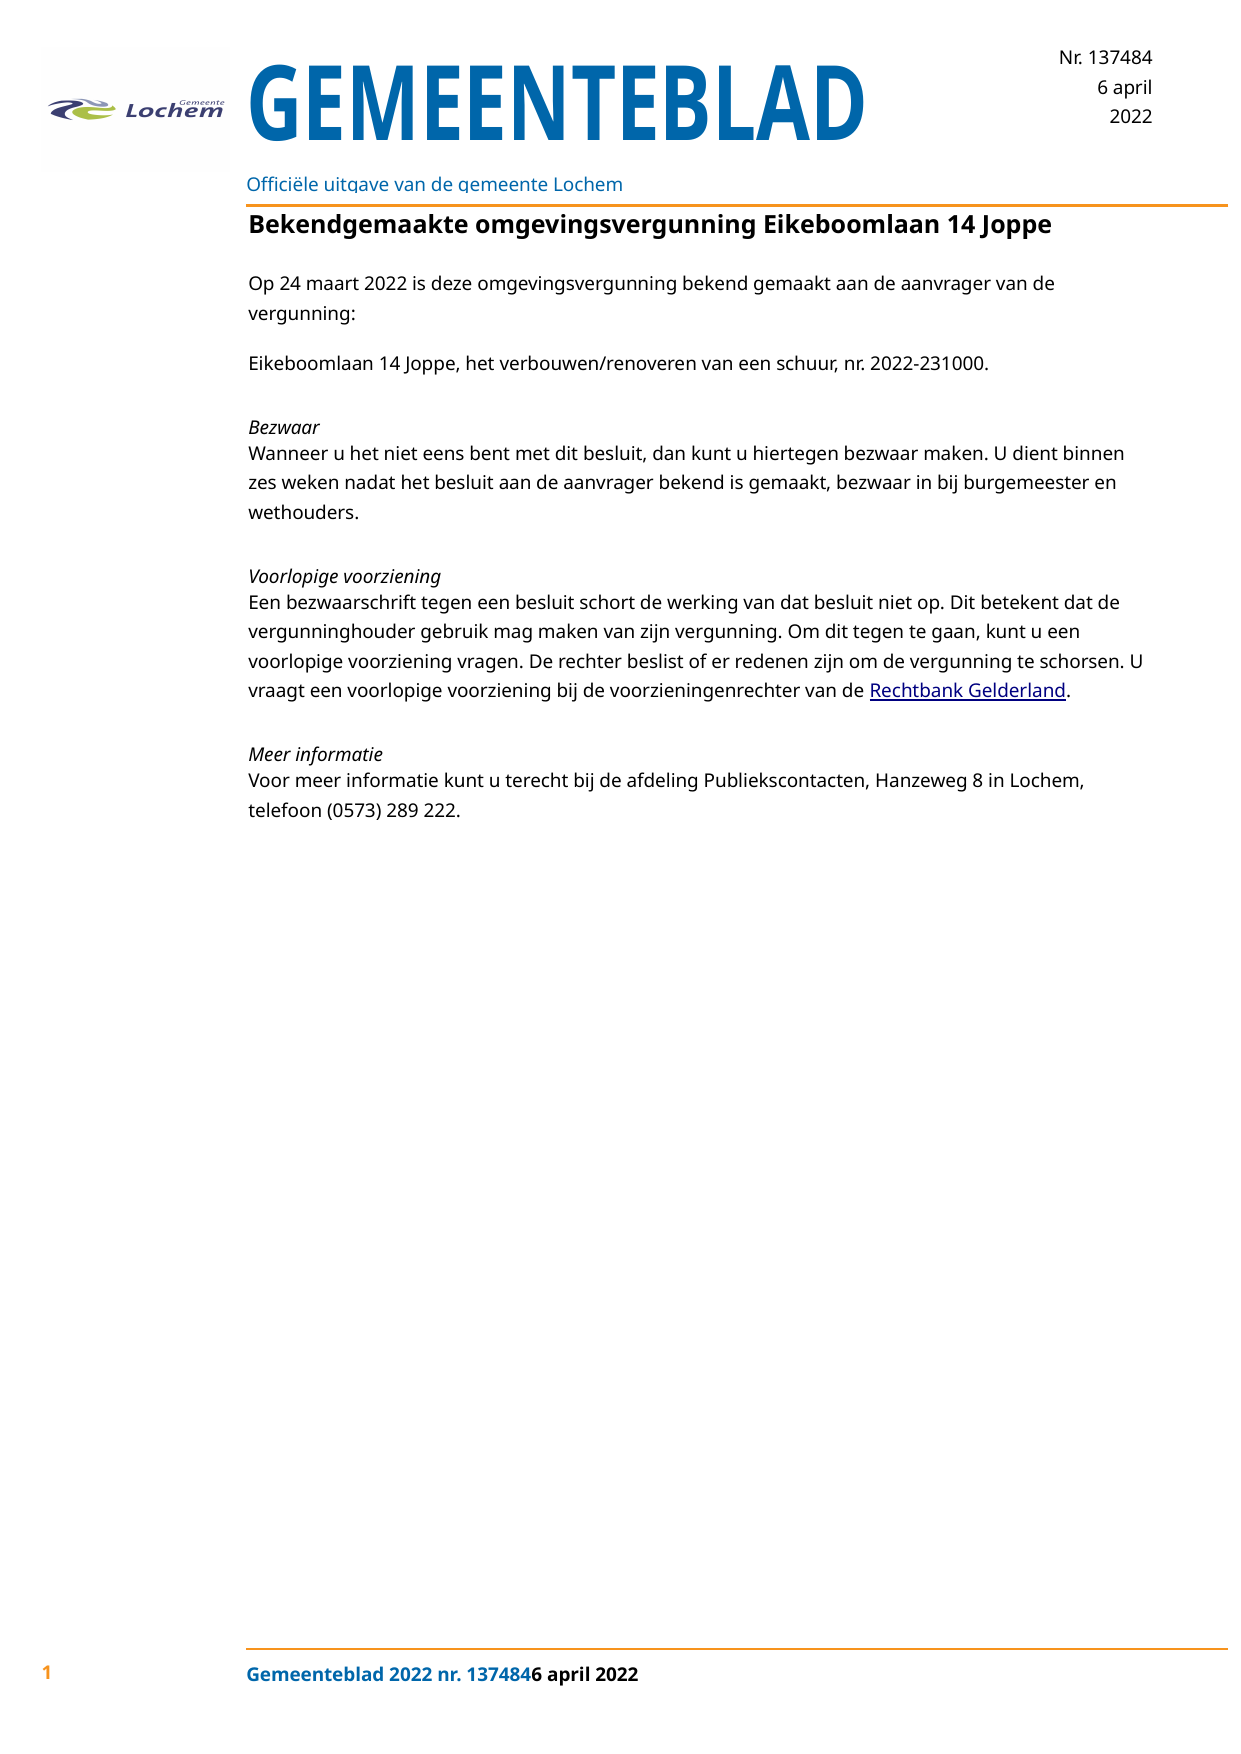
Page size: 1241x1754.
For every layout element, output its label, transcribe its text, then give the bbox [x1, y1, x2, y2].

text Een bezwaarschrift tegen een besluit schort de werking van dat besluit niet op. Dit betekent dat de vergunninghouder gebruik mag maken van zijn vergunning. Om dit tegen te gaan, kunt u een voorlopige voorziening vragen. De rechter beslist of er redenen zijn om de vergunning te schorsen. U vraagt een voorlopige voorziening bij de voorzieningenrechter van de Rechtbank Gelderland. [248, 589, 1152, 703]
text Meer informatie [248, 742, 1152, 767]
text Bekendgemaakte omgevingsvergunning Eikeboomlaan 14 Joppe [248, 207, 1152, 241]
text Bezwaar [248, 414, 1152, 440]
picture [41, 47, 231, 172]
text Voorlopige voorziening [248, 563, 1152, 589]
text Voor meer informatie kunt u terecht bij de afdeling Publiekscontacten, Hanzeweg 8 in Lochem, telefoon (0573) 289 222. [248, 767, 1152, 823]
text Eikeboomlaan 14 Joppe, het verbouwen/renoveren van een schuur, nr. 2022-231000. [248, 350, 1152, 376]
text Wanneer u het niet eens bent met dit besluit, dan kunt u hiertegen bezwaar maken. U dient binnen zes weken nadat het besluit aan de aanvrager bekend is gemaakt, bezwaar in bij burgemeester en wethouders. [248, 440, 1152, 525]
text Op 24 maart 2022 is deze omgevingsvergunning bekend gemaakt aan de aanvrager van de vergunning: [248, 270, 1152, 326]
